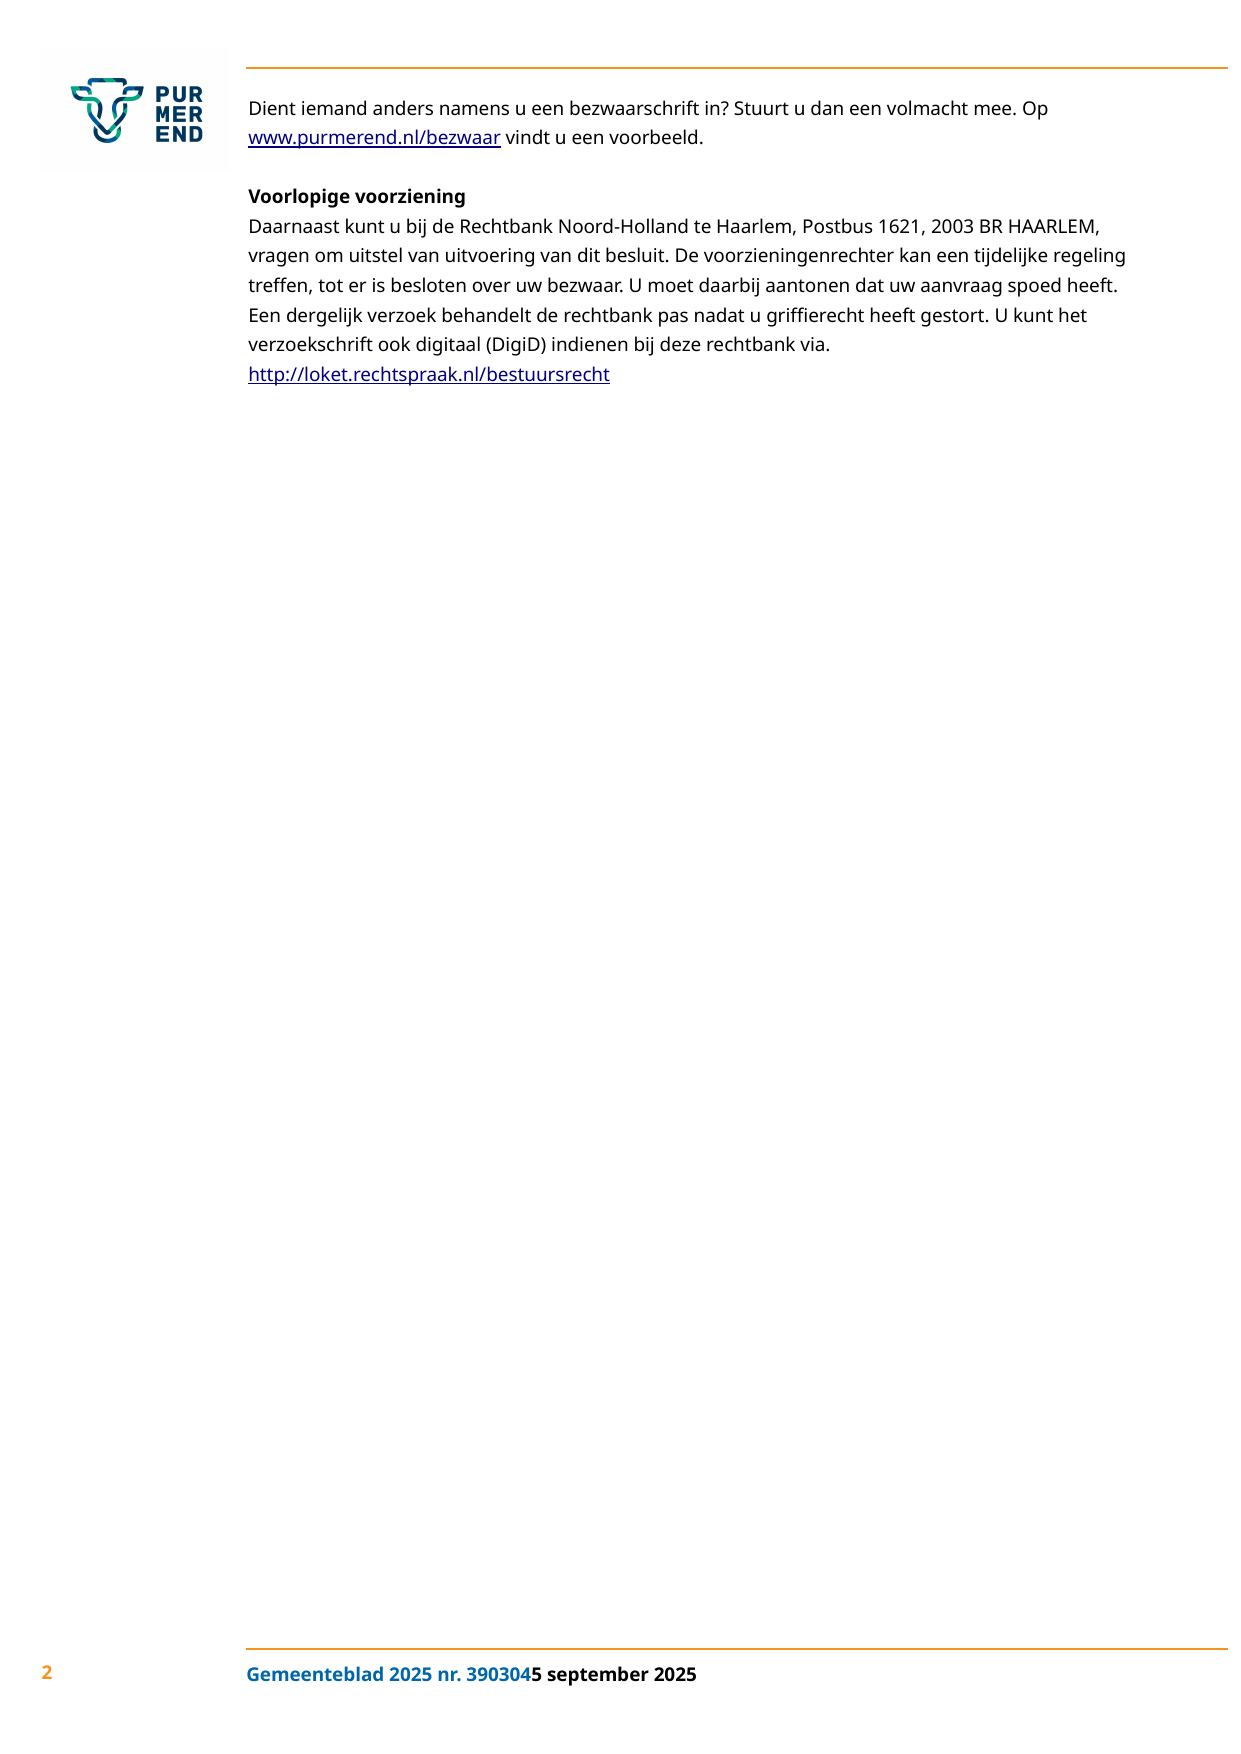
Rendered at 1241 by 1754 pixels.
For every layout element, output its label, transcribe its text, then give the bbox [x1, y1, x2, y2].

table_header Dient iemand anders namens u een bezwaarschrift in? Stuurt u dan een volmacht mee. Op www.purmerend.nl/bezwaar vindt u een voorbeeld. Voorlopige voorziening Daarnaast kunt u bij de Rechtbank Noord-Holland te Haarlem, Postbus 1621, 2003 BR HAARLEM, vragen om uitstel van uitvoering van dit besluit. De voorzieningenrechter kan een tijdelijke regeling treffen, tot er is besloten over uw bezwaar. U moet daarbij aantonen dat uw aanvraag spoed heeft. Een dergelijk verzoek behandelt de rechtbank pas nadat u griffierecht heeft gestort. U kunt het verzoekschrift ook digitaal (DigiD) indienen bij deze rechtbank via. http://loket.rechtspraak.nl/bestuursrecht [248, 95, 1152, 387]
picture [41, 47, 231, 172]
